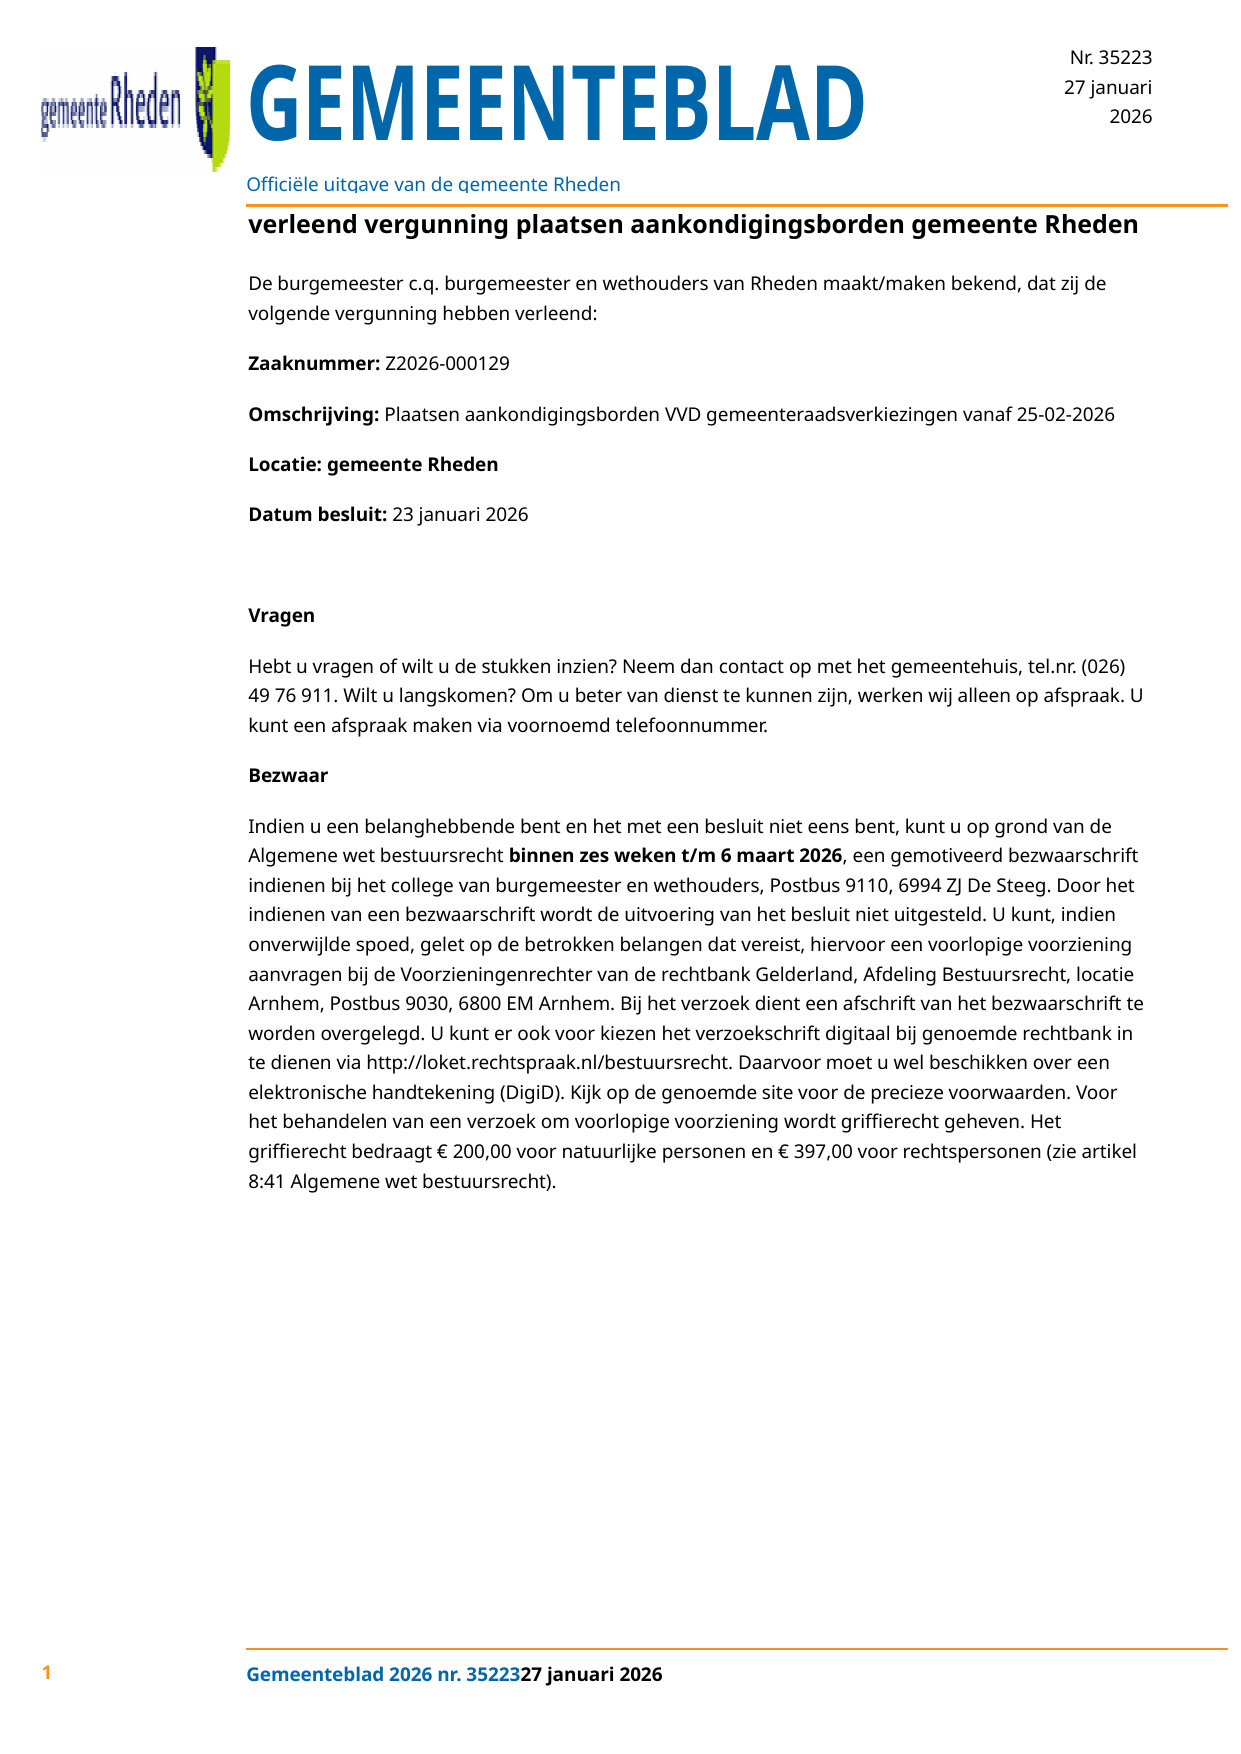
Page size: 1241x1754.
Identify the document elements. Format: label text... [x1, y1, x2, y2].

text Bezwaar [248, 762, 1152, 788]
text verleend vergunning plaatsen aankondigingsborden gemeente Rheden [248, 207, 1152, 241]
picture [41, 47, 231, 172]
text Vragen [248, 602, 1152, 628]
text Omschrijving: Plaatsen aankondigingsborden VVD gemeenteraadsverkiezingen vanaf 25-02-2026 [248, 401, 1152, 426]
text Locatie: gemeente Rheden [248, 451, 1152, 477]
text Datum besluit: 23 januari 2026 [248, 502, 1152, 527]
text De burgemeester c.q. burgemeester en wethouders van Rheden maakt/maken bekend, dat zij de volgende vergunning hebben verleend: [248, 270, 1152, 326]
text Indien u een belanghebbende bent en het met een besluit niet eens bent, kunt u op grond van de Algemene wet bestuursrecht binnen zes weken t/m 6 maart 2026, een gemotiveerd bezwaarschrift indienen bij het college van burgemeester en wethouders, Postbus 9110, 6994 ZJ De Steeg. Door het indienen van een bezwaarschrift wordt de uitvoering van het besluit niet uitgesteld. U kunt, indien onverwijlde spoed, gelet op de betrokken belangen dat vereist, hiervoor een voorlopige voorziening aanvragen bij de Voorzieningenrechter van de rechtbank Gelderland, Afdeling Bestuursrecht, locatie Arnhem, Postbus 9030, 6800 EM Arnhem. Bij het verzoek dient een afschrift van het bezwaarschrift te worden overgelegd. U kunt er ook voor kiezen het verzoekschrift digitaal bij genoemde rechtbank in te dienen via http://loket.rechtspraak.nl/bestuursrecht. Daarvoor moet u wel beschikken over een elektronische handtekening (DigiD). Kijk op de genoemde site voor de precieze voorwaarden. Voor het behandelen van een verzoek om voorlopige voorziening wordt griffierecht geheven. Het griffierecht bedraagt € 200,00 voor natuurlijke personen en € 397,00 voor rechtspersonen (zie artikel 8:41 Algemene wet bestuursrecht). [248, 813, 1152, 1193]
text Zaaknummer: Z2026-000129 [248, 350, 1152, 376]
text Hebt u vragen of wilt u de stukken inzien? Neem dan contact op met het gemeentehuis, tel.nr. (026) 49 76 911. Wilt u langskomen? Om u beter van dienst te kunnen zijn, werken wij alleen op afspraak. U kunt een afspraak maken via voornoemd telefoonnummer. [248, 653, 1152, 738]
